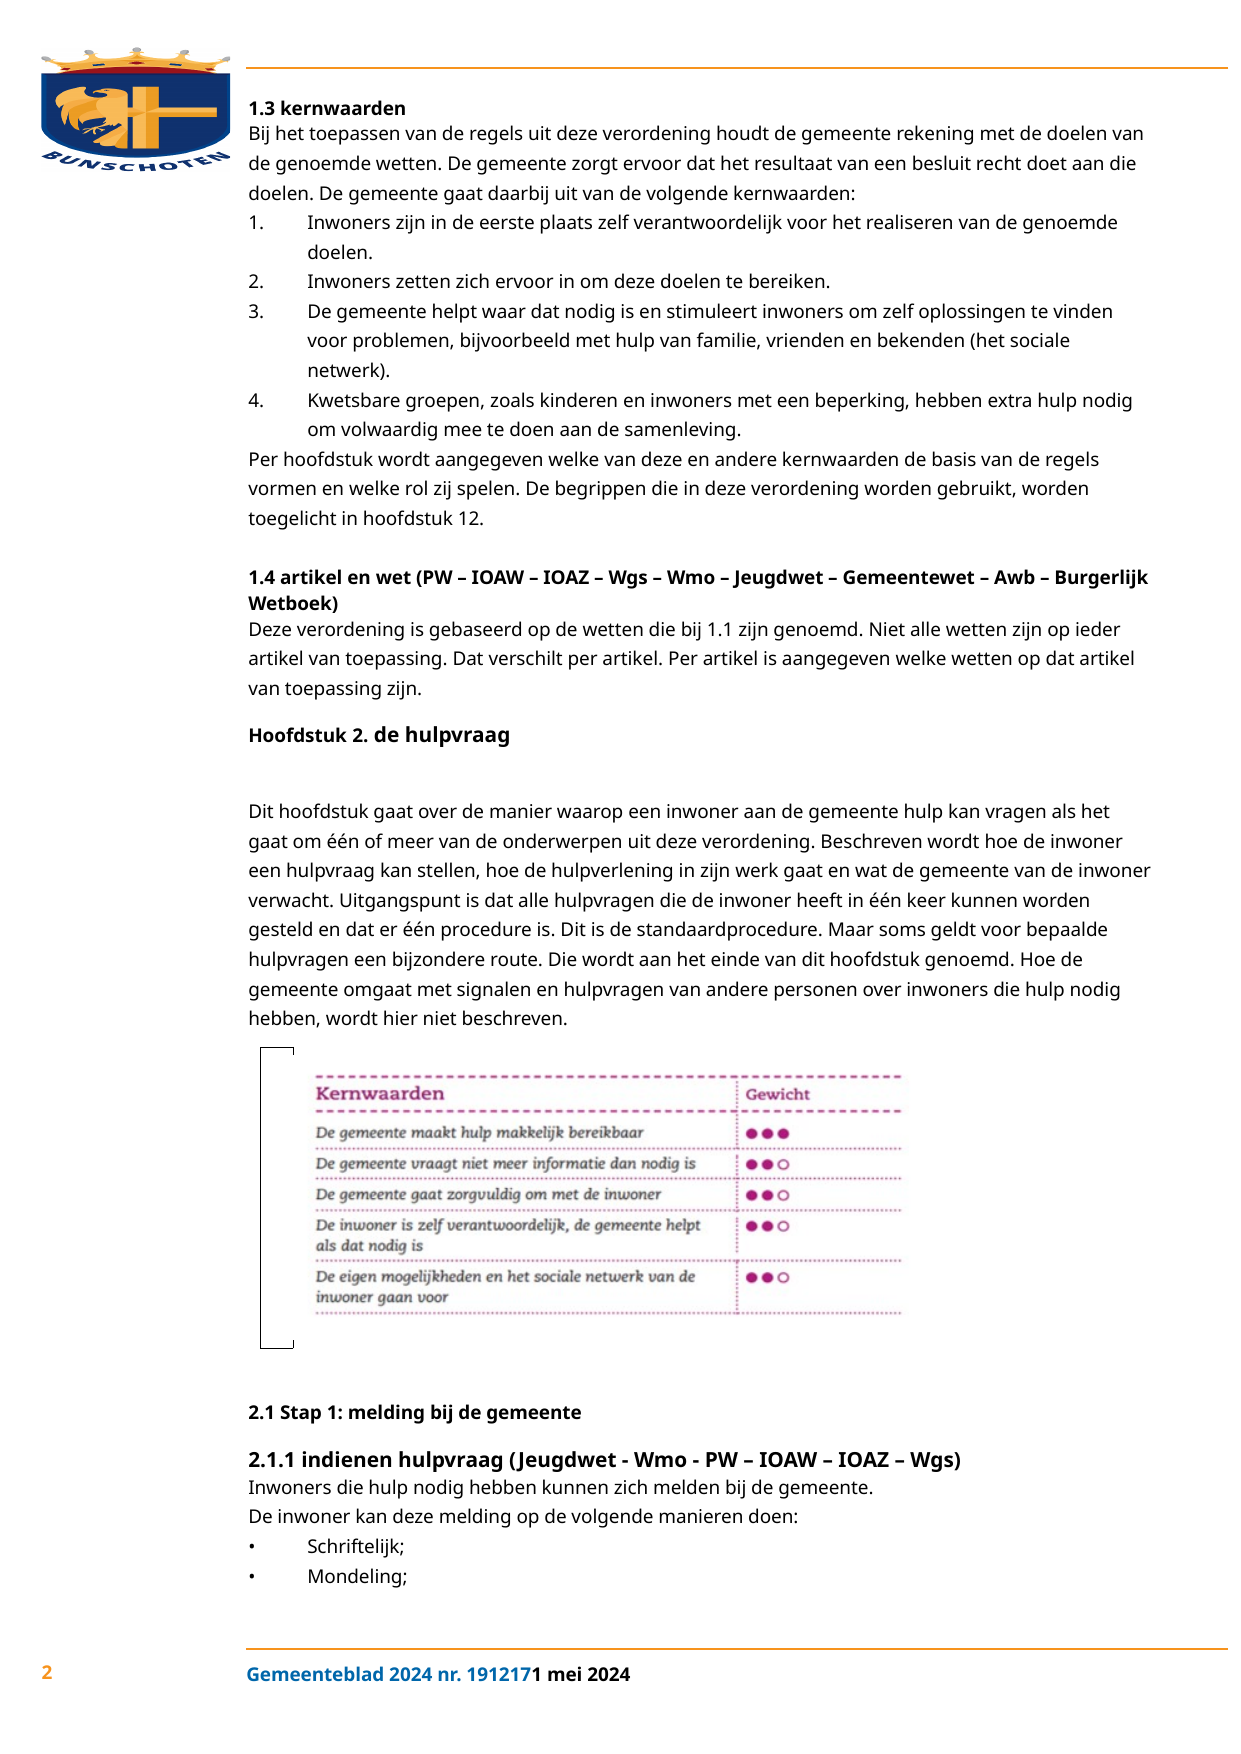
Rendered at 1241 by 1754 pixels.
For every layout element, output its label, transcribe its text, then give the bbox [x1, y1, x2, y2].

text Deze verordening is gebaseerd op de wetten die bij 1.1 zijn genoemd. Niet alle wetten zijn op ieder artikel van toepassing. Dat verschilt per artikel. Per artikel is aangegeven welke wetten op dat artikel van toepassing zijn. [248, 616, 1152, 701]
picture [268, 1055, 919, 1340]
text Hoofdstuk 2. de hulpvraag [248, 721, 1152, 749]
text 1.3 kernwaarden [248, 95, 1152, 121]
picture [41, 47, 231, 172]
list Kwetsbare groepen, zoals kinderen en inwoners met een beperking, hebben extra hulp nodig om volwaardig mee te doen aan de samenleving. [248, 387, 1152, 442]
text Bij het toepassen van de regels uit deze verordening houdt de gemeente rekening met de doelen van de genoemde wetten. De gemeente zorgt ervoor dat het resultaat van een besluit recht doet aan die doelen. De gemeente gaat daarbij uit van de volgende kernwaarden: [248, 121, 1152, 205]
text 2.1.1 indienen hulpvraag (Jeugdwet - Wmo - PW – IOAW – IOAZ – Wgs) [248, 1446, 1152, 1474]
text 1.4 artikel en wet (PW – IOAW – IOAZ – Wgs – Wmo – Jeugdwet – Gemeentewet – Awb – Burgerlijk Wetboek) [248, 564, 1152, 616]
text Per hoofdstuk wordt aangegeven welke van deze en andere kernwaarden de basis van de regels vormen en welke rol zij spelen. De begrippen die in deze verordening worden gebruikt, worden toegelicht in hoofdstuk 12. [248, 446, 1152, 531]
list Inwoners zetten zich ervoor in om deze doelen te bereiken. [248, 268, 1152, 294]
list Mondeling; [248, 1563, 1152, 1588]
list Schriftelijk; [248, 1533, 1152, 1559]
list Inwoners zijn in de eerste plaats zelf verantwoordelijk voor het realiseren van de genoemde doelen. [248, 209, 1152, 264]
text Inwoners die hulp nodig hebben kunnen zich melden bij de gemeente. [248, 1474, 1152, 1500]
text De inwoner kan deze melding op de volgende manieren doen: [248, 1504, 1152, 1529]
list De gemeente helpt waar dat nodig is en stimuleert inwoners om zelf oplossingen te vinden voor problemen, bijvoorbeeld met hulp van familie, vrienden en bekenden (het sociale netwerk). [248, 298, 1152, 383]
text Dit hoofdstuk gaat over de manier waarop een inwoner aan de gemeente hulp kan vragen als het gaat om één of meer van de onderwerpen uit deze verordening. Beschreven wordt hoe de inwoner een hulpvraag kan stellen, hoe de hulpverlening in zijn werk gaat en wat de gemeente van de inwoner verwacht. Uitgangspunt is dat alle hulpvragen die de inwoner heeft in één keer kunnen worden gesteld en dat er één procedure is. Dit is de standaardprocedure. Maar soms geldt voor bepaalde hulpvragen een bijzondere route. Die wordt aan het einde van dit hoofdstuk genoemd. Hoe de gemeente omgaat met signalen en hulpvragen van andere personen over inwoners die hulp nodig hebben, wordt hier niet beschreven. [248, 798, 1152, 1031]
text 2.1 Stap 1: melding bij de gemeente [248, 1399, 1152, 1425]
